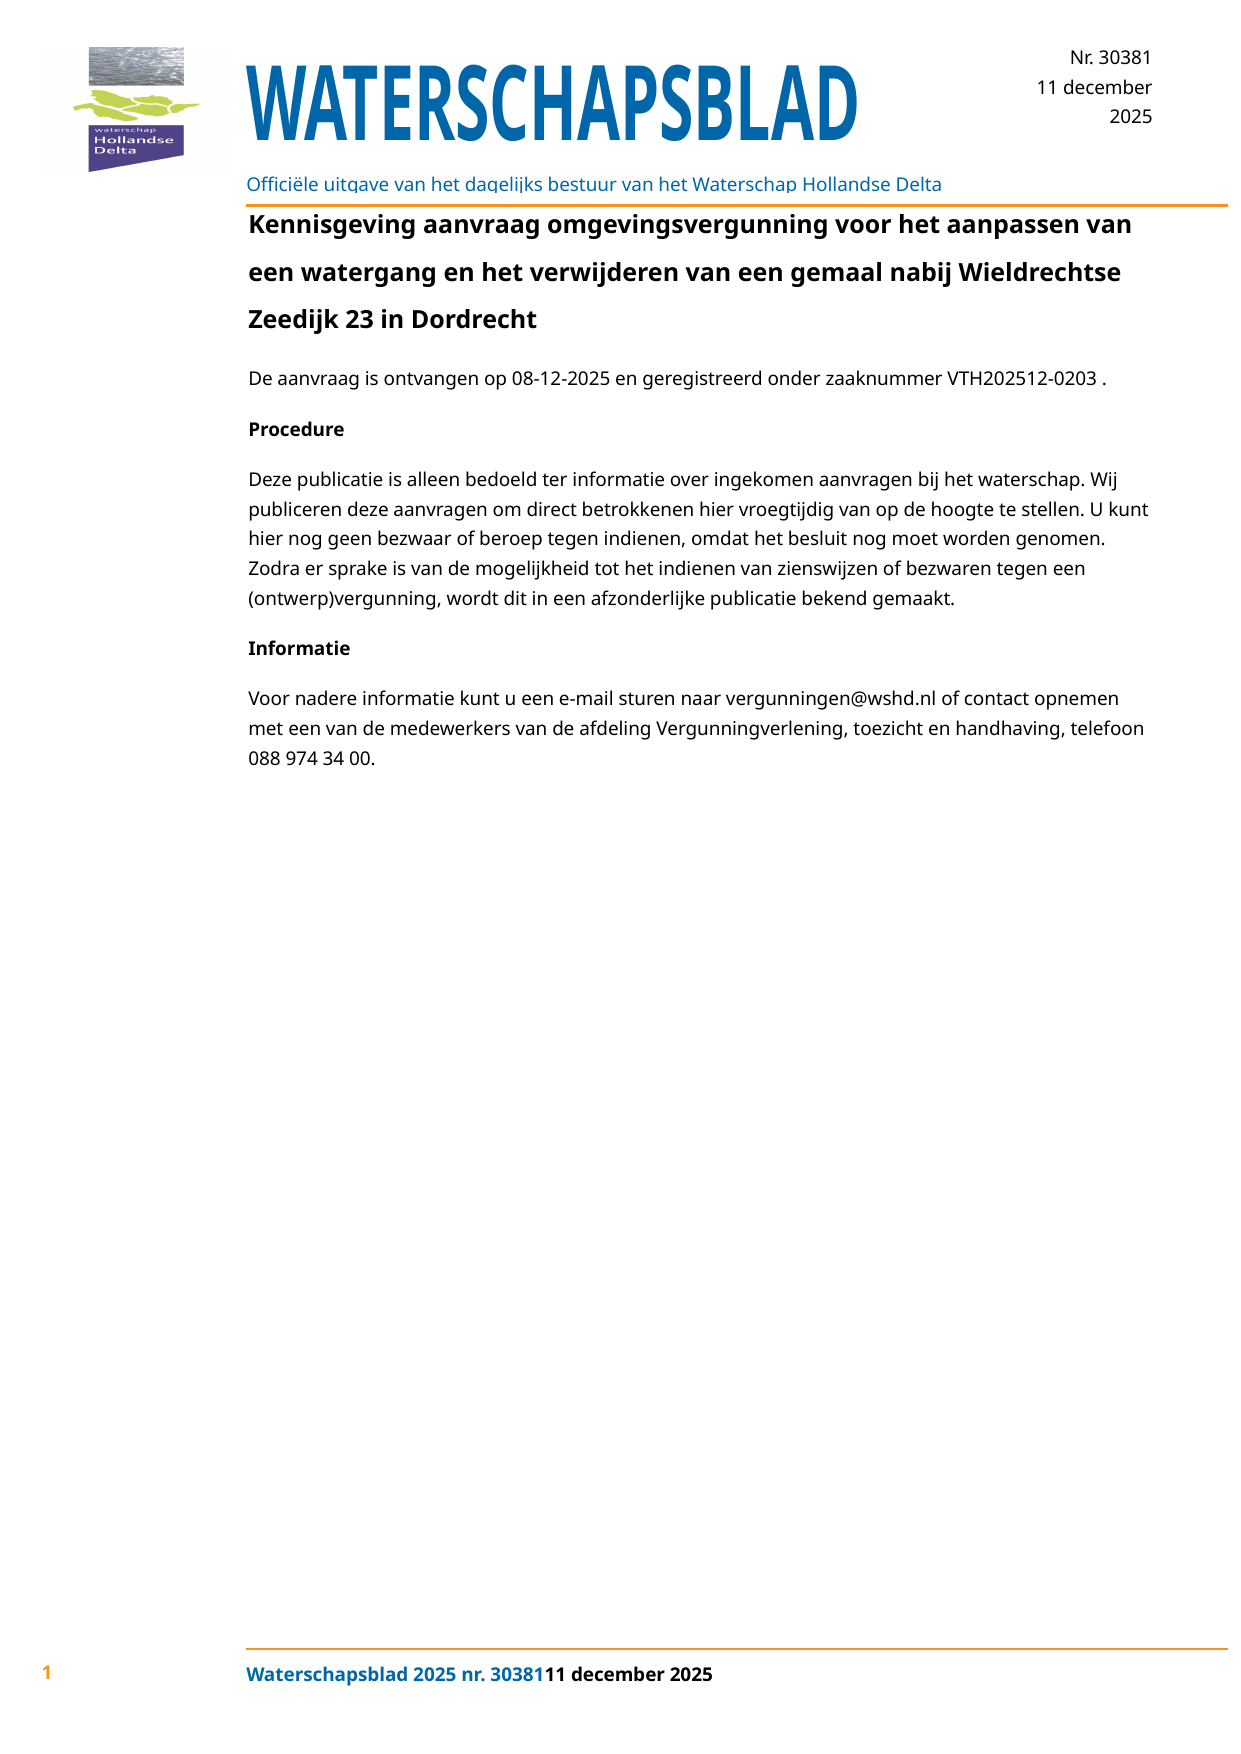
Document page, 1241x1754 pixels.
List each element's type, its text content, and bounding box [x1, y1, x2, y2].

text Procedure [248, 416, 1152, 442]
text Voor nadere informatie kunt u een e-mail sturen naar vergunningen@wshd.nl of contact opnemen met een van de medewerkers van de afdeling Vergunningverlening, toezicht en handhaving, telefoon 088 974 34 00. [248, 686, 1152, 770]
picture [41, 47, 231, 172]
text De aanvraag is ontvangen op 08-12-2025 en geregistreerd onder zaaknummer VTH202512-0203 . [248, 366, 1152, 391]
text Informatie [248, 635, 1152, 661]
text Kennisgeving aanvraag omgevingsvergunning voor het aanpassen van een watergang en het verwijderen van een gemaal nabij Wieldrechtse Zeedijk 23 in Dordrecht [248, 207, 1152, 336]
text Deze publicatie is alleen bedoeld ter informatie over ingekomen aanvragen bij het waterschap. Wij publiceren deze aanvragen om direct betrokkenen hier vroegtijdig van op de hoogte te stellen. U kunt hier nog geen bezwaar of beroep tegen indienen, omdat het besluit nog moet worden genomen. Zodra er sprake is van de mogelijkheid tot het indienen van zienswijzen of bezwaren tegen een (ontwerp)vergunning, wordt dit in een afzonderlijke publicatie bekend gemaakt. [248, 466, 1152, 610]
